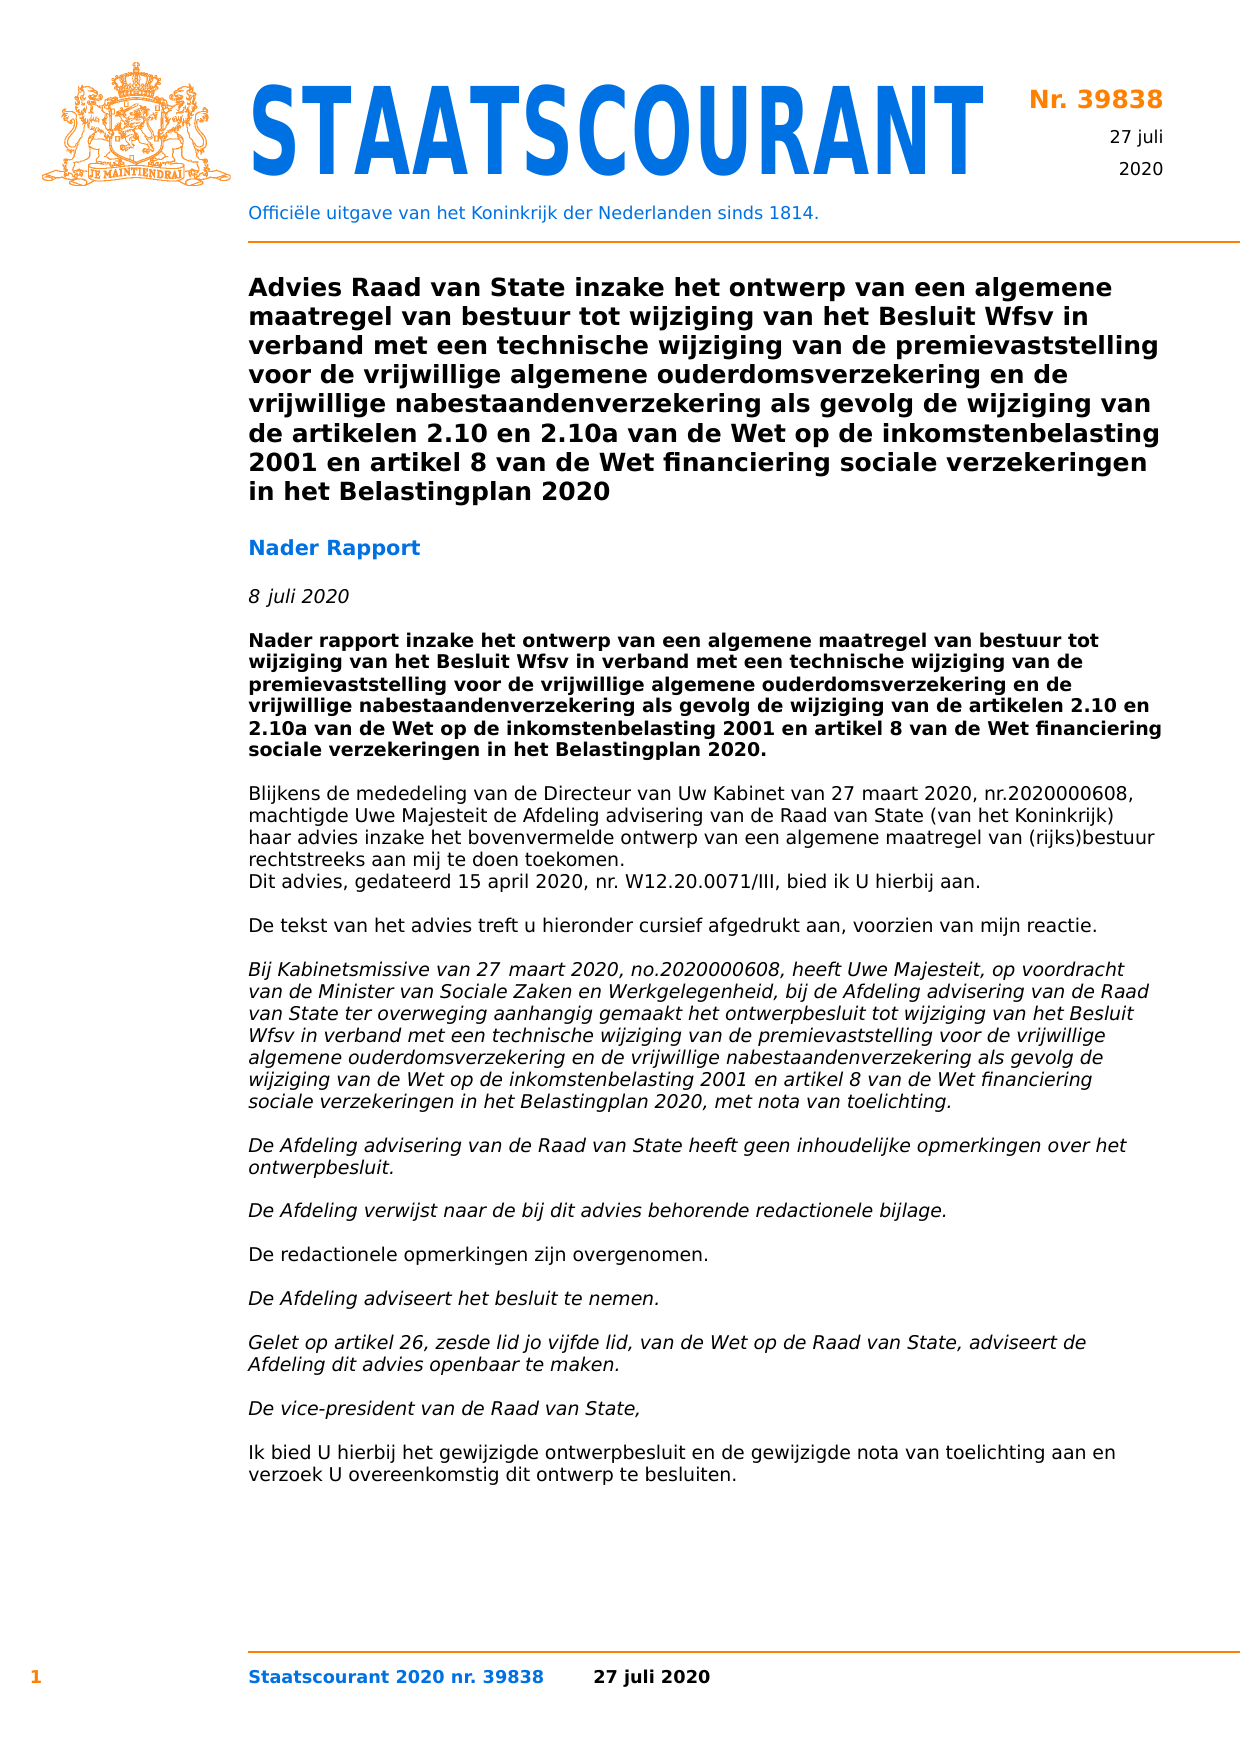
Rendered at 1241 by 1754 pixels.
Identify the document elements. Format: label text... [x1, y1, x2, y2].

text De vice-president van de Raad van State, [248, 1398, 1163, 1420]
table_cell 2020 [998, 153, 1240, 203]
table_cell Officiële uitgave van het Koninkrijk der Nederlanden sinds 1814. [248, 203, 1240, 241]
text Bij Kabinetsmissive van 27 maart 2020, no.2020000608, heeft Uwe Majesteit, op voordracht van de Minister van Sociale Zaken en Werkgelegenheid, bij de Afdeling advisering van de Raad van State ter overweging aanhangig gemaakt het ontwerpbesluit tot wijziging van het Besluit Wfsv in verband met een technische wijziging van de premievaststelling voor de vrijwillige algemene ouderdomsverzekering en de vrijwillige nabestaandenverzekering als gevolg de wijziging van de Wet op de inkomstenbelasting 2001 en artikel 8 van de Wet financiering sociale verzekeringen in het Belastingplan 2020, met nota van toelichting. [248, 959, 1163, 1113]
text De redactionele opmerkingen zijn overgenomen. [248, 1244, 1163, 1266]
table_header STAATSCOURANT [248, 62, 998, 203]
text Gelet op artikel 26, zesde lid jo vijfde lid, van de Wet op de Raad van State, adviseert de Afdeling dit advies openbaar te maken. [248, 1332, 1163, 1376]
subtitle Advies Raad van State inzake het ontwerp van een algemene maatregel van bestuur tot wijziging van het Besluit Wfsv in verband met een technische wijziging van de premievaststelling voor de vrijwillige algemene ouderdomsverzekering en de vrijwillige nabestaandenverzekering als gevolg de wijziging van de artikelen 2.10 en 2.10a van de Wet op de inkomstenbelasting 2001 en artikel 8 van de Wet financiering sociale verzekeringen in het Belastingplan 2020 [248, 273, 1163, 506]
text Dit advies, gedateerd 15 april 2020, nr. W12.20.0071/III, bied ik U hierbij aan. [248, 871, 1163, 893]
table_header [25, 62, 248, 241]
text De Afdeling verwijst naar de bij dit advies behorende redactionele bijlage. [248, 1200, 1163, 1222]
text Blijkens de mededeling van de Directeur van Uw Kabinet van 27 maart 2020, nr.2020000608, machtigde Uwe Majesteit de Afdeling advisering van de Raad van State (van het Koninkrijk) haar advies inzake het bovenvermelde ontwerp van een algemene maatregel van (rijks)bestuur rechtstreeks aan mij te doen toekomen. [248, 783, 1163, 871]
text 8 juli 2020 [248, 586, 1163, 608]
text De tekst van het advies treft u hieronder cursief afgedrukt aan, voorzien van mijn reactie. [248, 915, 1163, 937]
table_header Nr. 39838 [998, 62, 1240, 121]
subtitle Nader Rapport [248, 536, 1163, 561]
picture [41, 62, 231, 186]
table_cell 27 juli [998, 121, 1240, 153]
text Nader rapport inzake het ontwerp van een algemene maatregel van bestuur tot wijziging van het Besluit Wfsv in verband met een technische wijziging van de premievaststelling voor de vrijwillige algemene ouderdomsverzekering en de vrijwillige nabestaandenverzekering als gevolg de wijziging van de artikelen 2.10 en 2.10a van de Wet op de inkomstenbelasting 2001 en artikel 8 van de Wet financiering sociale verzekeringen in het Belastingplan 2020. [248, 629, 1163, 761]
text De Afdeling adviseert het besluit te nemen. [248, 1288, 1163, 1310]
text De Afdeling advisering van de Raad van State heeft geen inhoudelijke opmerkingen over het ontwerpbesluit. [248, 1134, 1163, 1178]
text Ik bied U hierbij het gewijzigde ontwerpbesluit en de gewijzigde nota van toelichting aan en verzoek U overeenkomstig dit ontwerp te besluiten. [248, 1442, 1163, 1486]
